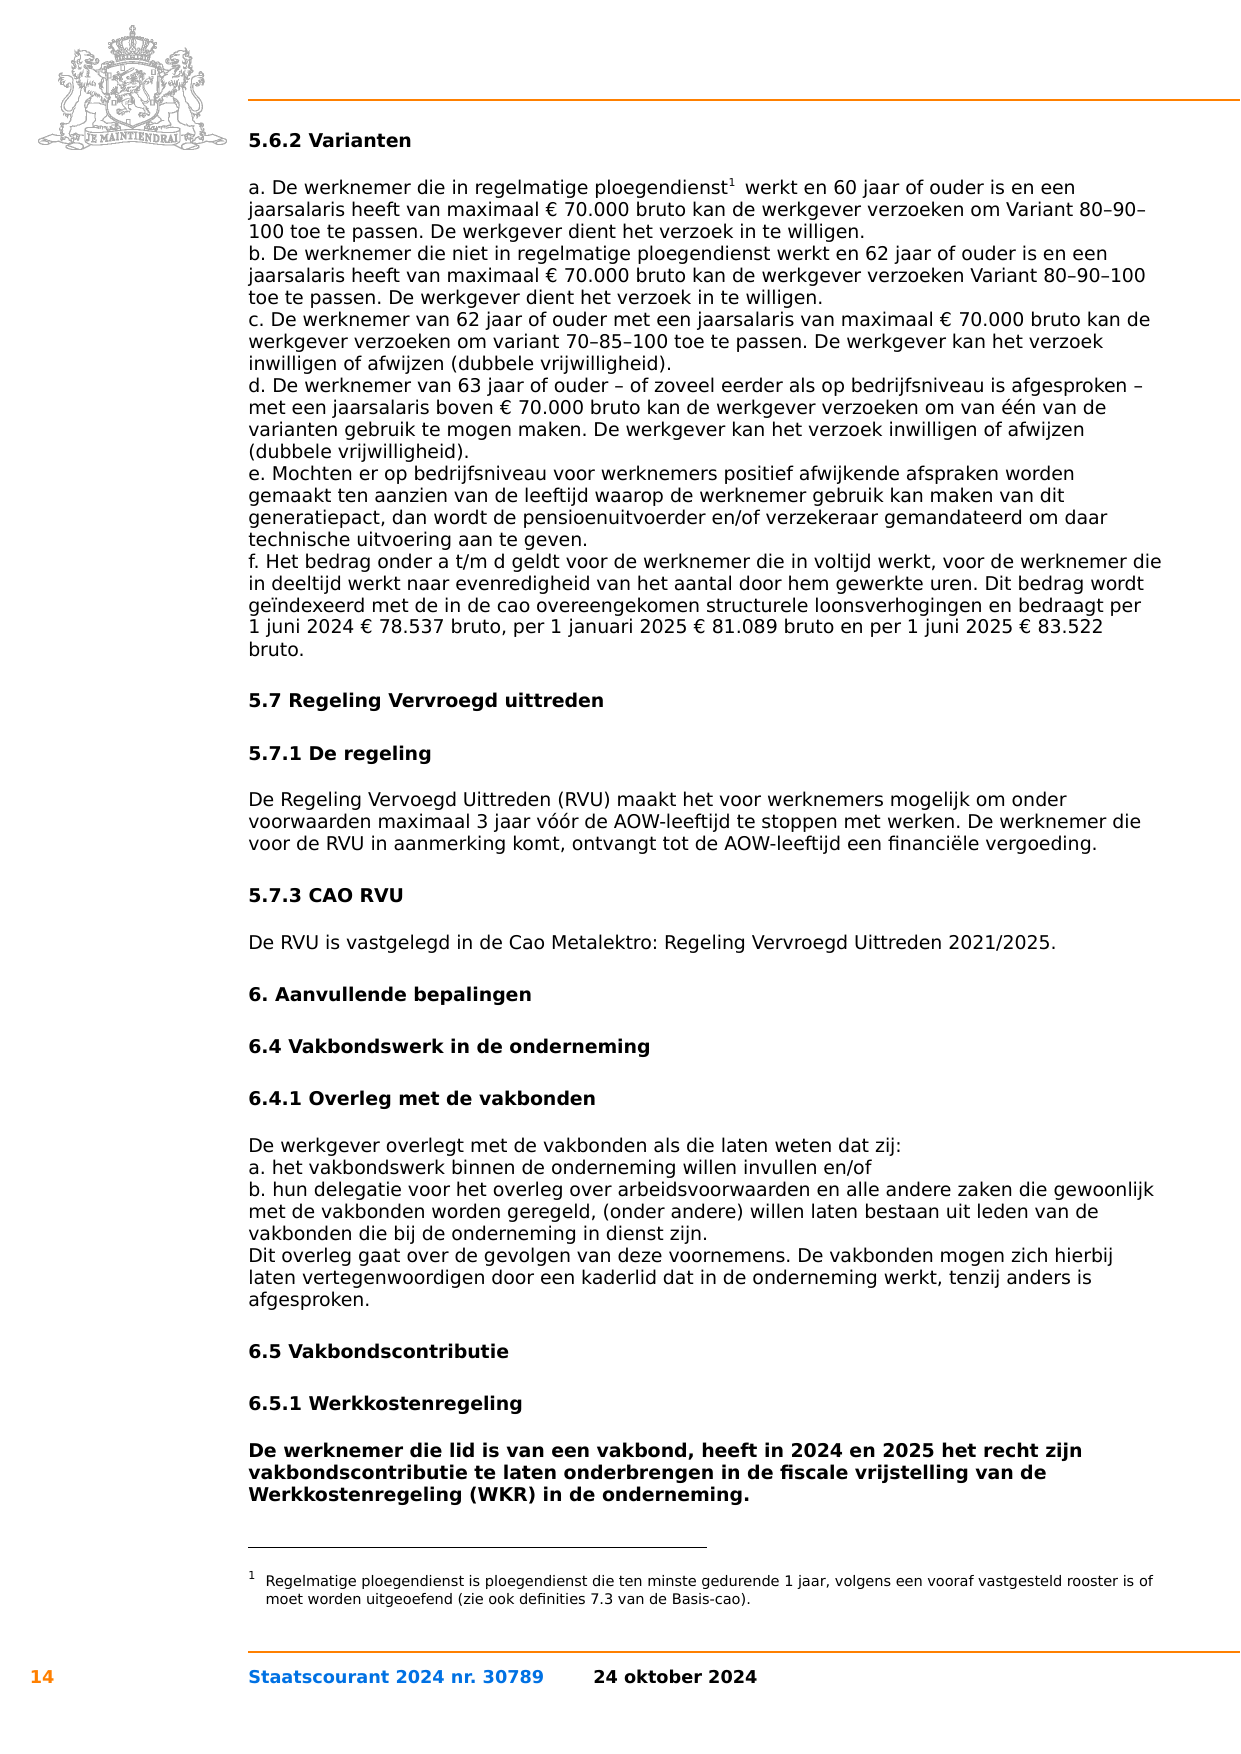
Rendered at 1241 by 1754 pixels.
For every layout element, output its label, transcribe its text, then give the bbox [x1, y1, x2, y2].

subtitle 5.7.1 De regeling [248, 742, 1163, 764]
text De Regeling Vervoegd Uittreden (RVU) maakt het voor werknemers mogelijk om onder voorwaarden maximaal 3 jaar vóór de AOW-leeftijd te stoppen met werken. De werknemer die voor de RVU in aanmerking komt, ontvangt tot de AOW-leeftijd een financiële vergoeding. [248, 789, 1163, 855]
subtitle 6.4 Vakbondswerk in de onderneming [248, 1036, 1163, 1058]
text a. het vakbondswerk binnen de onderneming willen invullen en/of [248, 1157, 1163, 1179]
text d. De werknemer van 63 jaar of ouder – of zoveel eerder als op bedrijfsniveau is afgesproken – met een jaarsalaris boven € 70.000 bruto kan de werkgever verzoeken om van één van de varianten gebruik te mogen maken. De werkgever kan het verzoek inwilligen of afwijzen (dubbele vrijwilligheid). [248, 375, 1163, 463]
text Dit overleg gaat over de gevolgen van deze voornemens. De vakbonden mogen zich hierbij laten vertegenwoordigen door een kaderlid dat in de onderneming werkt, tenzij anders is afgesproken. [248, 1245, 1163, 1311]
text De RVU is vastgelegd in de Cao Metalektro: Regeling Vervroegd Uittreden 2021/2025. [248, 932, 1163, 954]
subtitle 6.5.1 Werkkostenregeling [248, 1393, 1163, 1415]
subtitle 6. Aanvullende bepalingen [248, 984, 1163, 1006]
text a. De werknemer die in regelmatige ploegendienst werkt en 60 jaar of ouder is en een jaarsalaris heeft van maximaal € 70.000 bruto kan de werkgever verzoeken om Variant 80–90–100 toe te passen. De werkgever dient het verzoek in te willigen. [248, 177, 1163, 243]
subtitle 5.7.3 CAO RVU [248, 885, 1163, 907]
text b. De werknemer die niet in regelmatige ploegendienst werkt en 62 jaar of ouder is en een jaarsalaris heeft van maximaal € 70.000 bruto kan de werkgever verzoeken Variant 80–90–100 toe te passen. De werkgever dient het verzoek in te willigen. [248, 243, 1163, 309]
subtitle 6.5 Vakbondscontributie [248, 1341, 1163, 1363]
text c. De werknemer van 62 jaar of ouder met een jaarsalaris van maximaal € 70.000 bruto kan de werkgever verzoeken om variant 70–85–100 toe te passen. De werkgever kan het verzoek inwilligen of afwijzen (dubbele vrijwilligheid). [248, 309, 1163, 375]
text f. Het bedrag onder a t/m d geldt voor de werknemer die in voltijd werkt, voor de werknemer die in deeltijd werkt naar evenredigheid van het aantal door hem gewerkte uren. Dit bedrag wordt geïndexeerd met de in de cao overeengekomen structurele loonsverhogingen en bedraagt per 1 juni 2024 € 78.537 bruto, per 1 januari 2025 € 81.089 bruto en per 1 juni 2025 € 83.522 bruto. [248, 551, 1163, 660]
subtitle 5.6.2 Varianten [248, 130, 1163, 152]
text Regelmatige ploegendienst is ploegendienst die ten minste gedurende 1 jaar, volgens een vooraf vastgesteld rooster is of moet worden uitgeoefend (zie ook definities 7.3 van de Basis-cao). [248, 1569, 1163, 1608]
text b. hun delegatie voor het overleg over arbeidsvoorwaarden en alle andere zaken die gewoonlijk met de vakbonden worden geregeld, (onder andere) willen laten bestaan uit leden van de vakbonden die bij de onderneming in dienst zijn. [248, 1179, 1163, 1245]
subtitle 5.7 Regeling Vervroegd uittreden [248, 690, 1163, 712]
subtitle 6.4.1 Overleg met de vakbonden [248, 1088, 1163, 1110]
text e. Mochten er op bedrijfsniveau voor werknemers positief afwijkende afspraken worden gemaakt ten aanzien van de leeftijd waarop de werknemer gebruik kan maken van dit generatiepact, dan wordt de pensioenuitvoerder en/of verzekeraar gemandateerd om daar technische uitvoering aan te geven. [248, 463, 1163, 551]
text De werkgever overlegt met de vakbonden als die laten weten dat zij: [248, 1135, 1163, 1157]
picture [38, 25, 227, 150]
text De werknemer die lid is van een vakbond, heeft in 2024 en 2025 het recht zijn vakbondscontributie te laten onderbrengen in de fiscale vrijstelling van de Werkkostenregeling (WKR) in de onderneming. [248, 1440, 1163, 1506]
